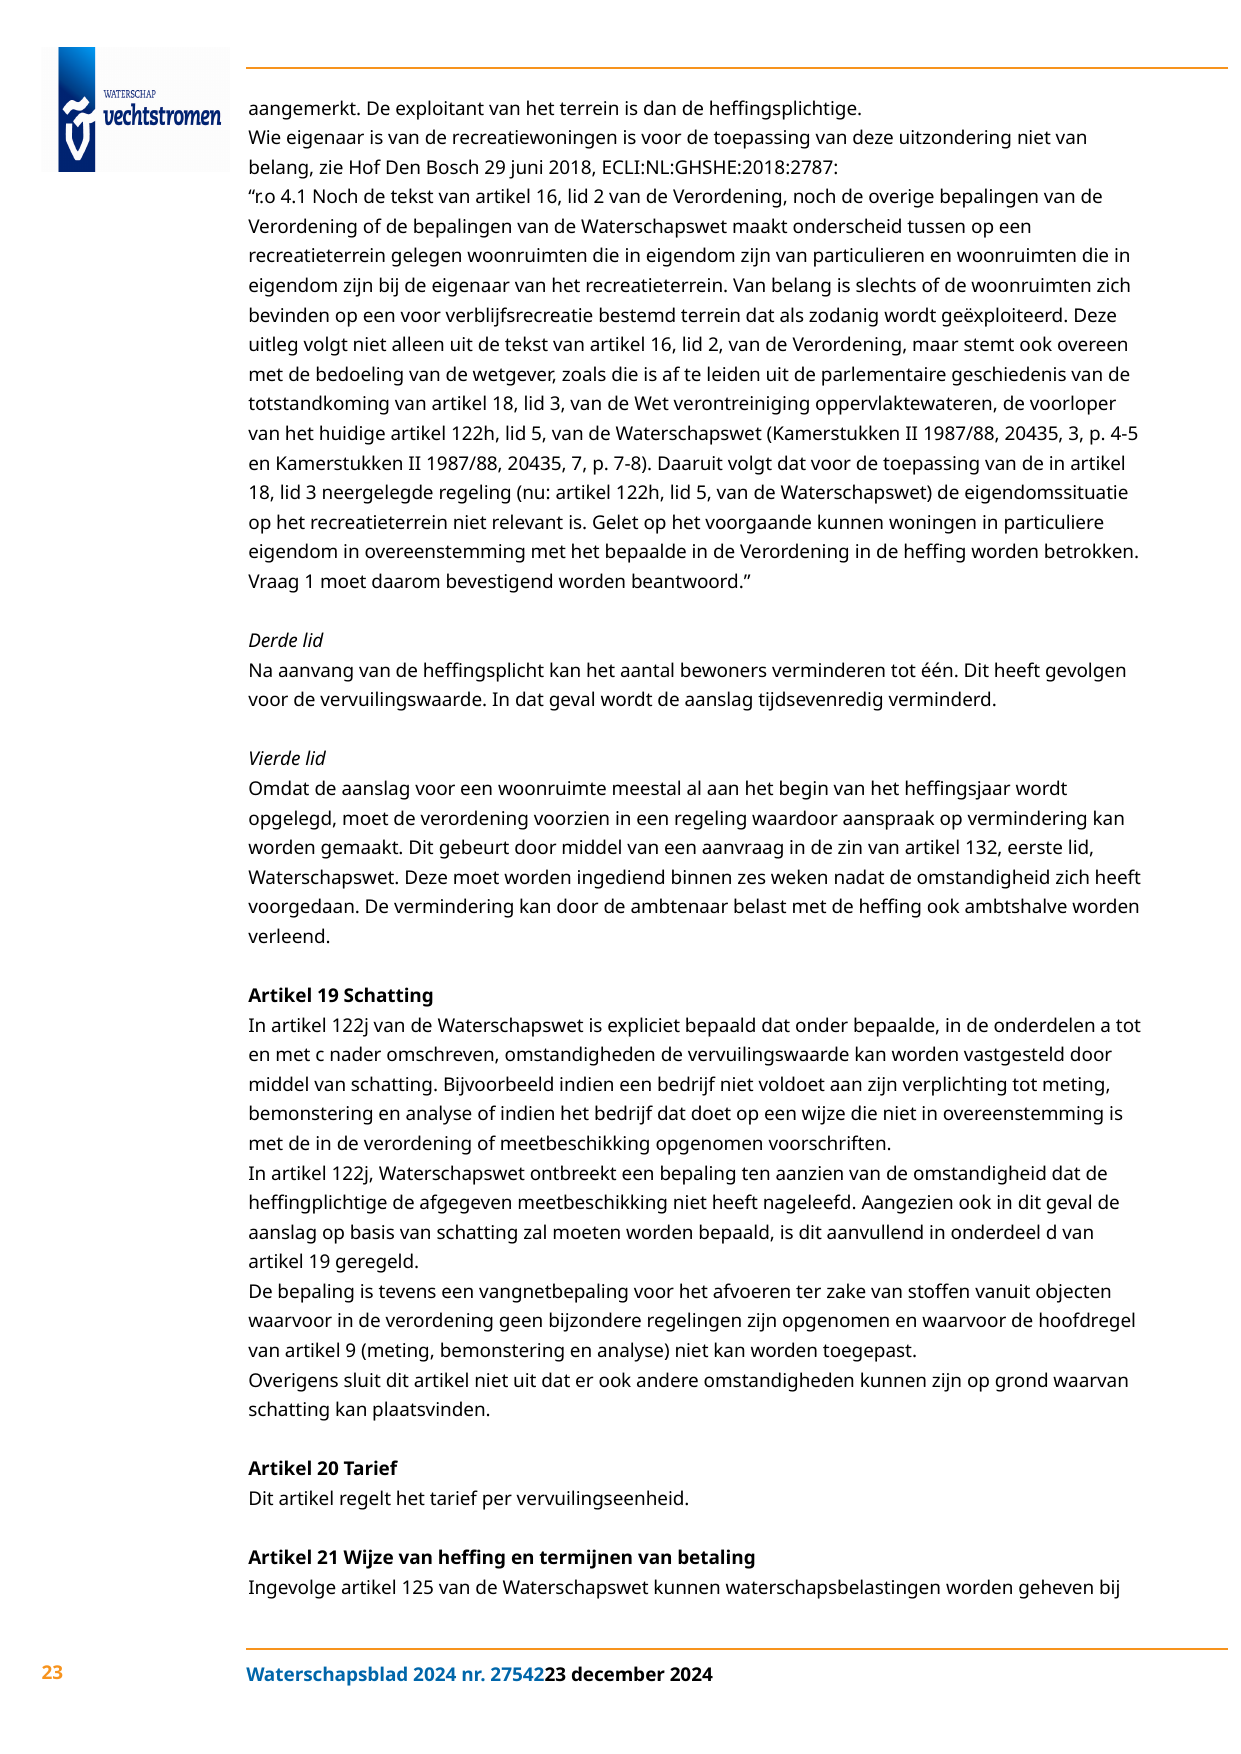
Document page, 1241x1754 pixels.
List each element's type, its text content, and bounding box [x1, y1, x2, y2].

text “r.o 4.1 Noch de tekst van artikel 16, lid 2 van de Verordening, noch de overige bepalingen van de Verordening of de bepalingen van de Waterschapswet maakt onderscheid tussen op een recreatieterrein gelegen woonruimten die in eigendom zijn van particulieren en woonruimten die in eigendom zijn bij de eigenaar van het recreatieterrein. Van belang is slechts of de woonruimten zich bevinden op een voor verblijfsrecreatie bestemd terrein dat als zodanig wordt geëxploiteerd. Deze uitleg volgt niet alleen uit de tekst van artikel 16, lid 2, van de Verordening, maar stemt ook overeen met de bedoeling van de wetgever, zoals die is af te leiden uit de parlementaire geschiedenis van de totstandkoming van artikel 18, lid 3, van de Wet verontreiniging oppervlaktewateren, de voorloper van het huidige artikel 122h, lid 5, van de Waterschapswet (Kamerstukken II 1987/88, 20435, 3, p. 4-5 en Kamerstukken II 1987/88, 20435, 7, p. 7-8). Daaruit volgt dat voor de toepassing van de in artikel 18, lid 3 neergelegde regeling (nu: artikel 122h, lid 5, van de Waterschapswet) de eigendomssituatie op het recreatieterrein niet relevant is. Gelet op het voorgaande kunnen woningen in particuliere eigendom in overeenstemming met het bepaalde in de Verordening in de heffing worden betrokken. Vraag 1 moet daarom bevestigend worden beantwoord.” [248, 183, 1152, 594]
text De bepaling is tevens een vangnetbepaling voor het afvoeren ter zake van stoffen vanuit objecten waarvoor in de verordening geen bijzondere regelingen zijn opgenomen en waarvoor de hoofdregel van artikel 9 (meting, bemonstering en analyse) niet kan worden toegepast. [248, 1278, 1152, 1363]
text Wie eigenaar is van de recreatiewoningen is voor de toepassing van deze uitzondering niet van belang, zie Hof Den Bosch 29 juni 2018, ECLI:NL:GHSHE:2018:2787: [248, 124, 1152, 180]
text In artikel 122j, Waterschapswet ontbreekt een bepaling ten aanzien van de omstandigheid dat de heffingplichtige de afgegeven meetbeschikking niet heeft nageleefd. Aangezien ook in dit geval de aanslag op basis van schatting zal moeten worden bepaald, is dit aanvullend in onderdeel d van artikel 19 geregeld. [248, 1160, 1152, 1274]
text Artikel 20 Tarief [248, 1456, 1152, 1481]
picture [41, 47, 231, 172]
text Vierde lid [248, 746, 1152, 771]
text Ingevolge artikel 125 van de Waterschapswet kunnen waterschapsbelastingen worden geheven bij [248, 1574, 1152, 1600]
text In artikel 122j van de Waterschapswet is expliciet bepaald dat onder bepaalde, in de onderdelen a tot en met c nader omschreven, omstandigheden de vervuilingswaarde kan worden vastgesteld door middel van schatting. Bijvoorbeeld indien een bedrijf niet voldoet aan zijn verplichting tot meting, bemonstering en analyse of indien het bedrijf dat doet op een wijze die niet in overeenstemming is met de in de verordening of meetbeschikking opgenomen voorschriften. [248, 1012, 1152, 1156]
text Omdat de aanslag voor een woonruimte meestal al aan het begin van het heffingsjaar wordt opgelegd, moet de verordening voorzien in een regeling waardoor aanspraak op vermindering kan worden gemaakt. Dit gebeurt door middel van een aanvraag in de zin van artikel 132, eerste lid, Waterschapswet. Deze moet worden ingediend binnen zes weken nadat de omstandigheid zich heeft voorgedaan. De vermindering kan door de ambtenaar belast met de heffing ook ambtshalve worden verleend. [248, 775, 1152, 949]
text Derde lid [248, 627, 1152, 653]
text aangemerkt. De exploitant van het terrein is dan de heffingsplichtige. [248, 95, 1152, 121]
text Na aanvang van de heffingsplicht kan het aantal bewoners verminderen tot één. Dit heeft gevolgen voor de vervuilingswaarde. In dat geval wordt de aanslag tijdsevenredig verminderd. [248, 657, 1152, 712]
text Artikel 19 Schatting [248, 982, 1152, 1008]
text Overigens sluit dit artikel niet uit dat er ook andere omstandigheden kunnen zijn op grond waarvan schatting kan plaatsvinden. [248, 1367, 1152, 1422]
text Artikel 21 Wijze van heffing en termijnen van betaling [248, 1544, 1152, 1570]
text Dit artikel regelt het tarief per vervuilingseenheid. [248, 1485, 1152, 1511]
